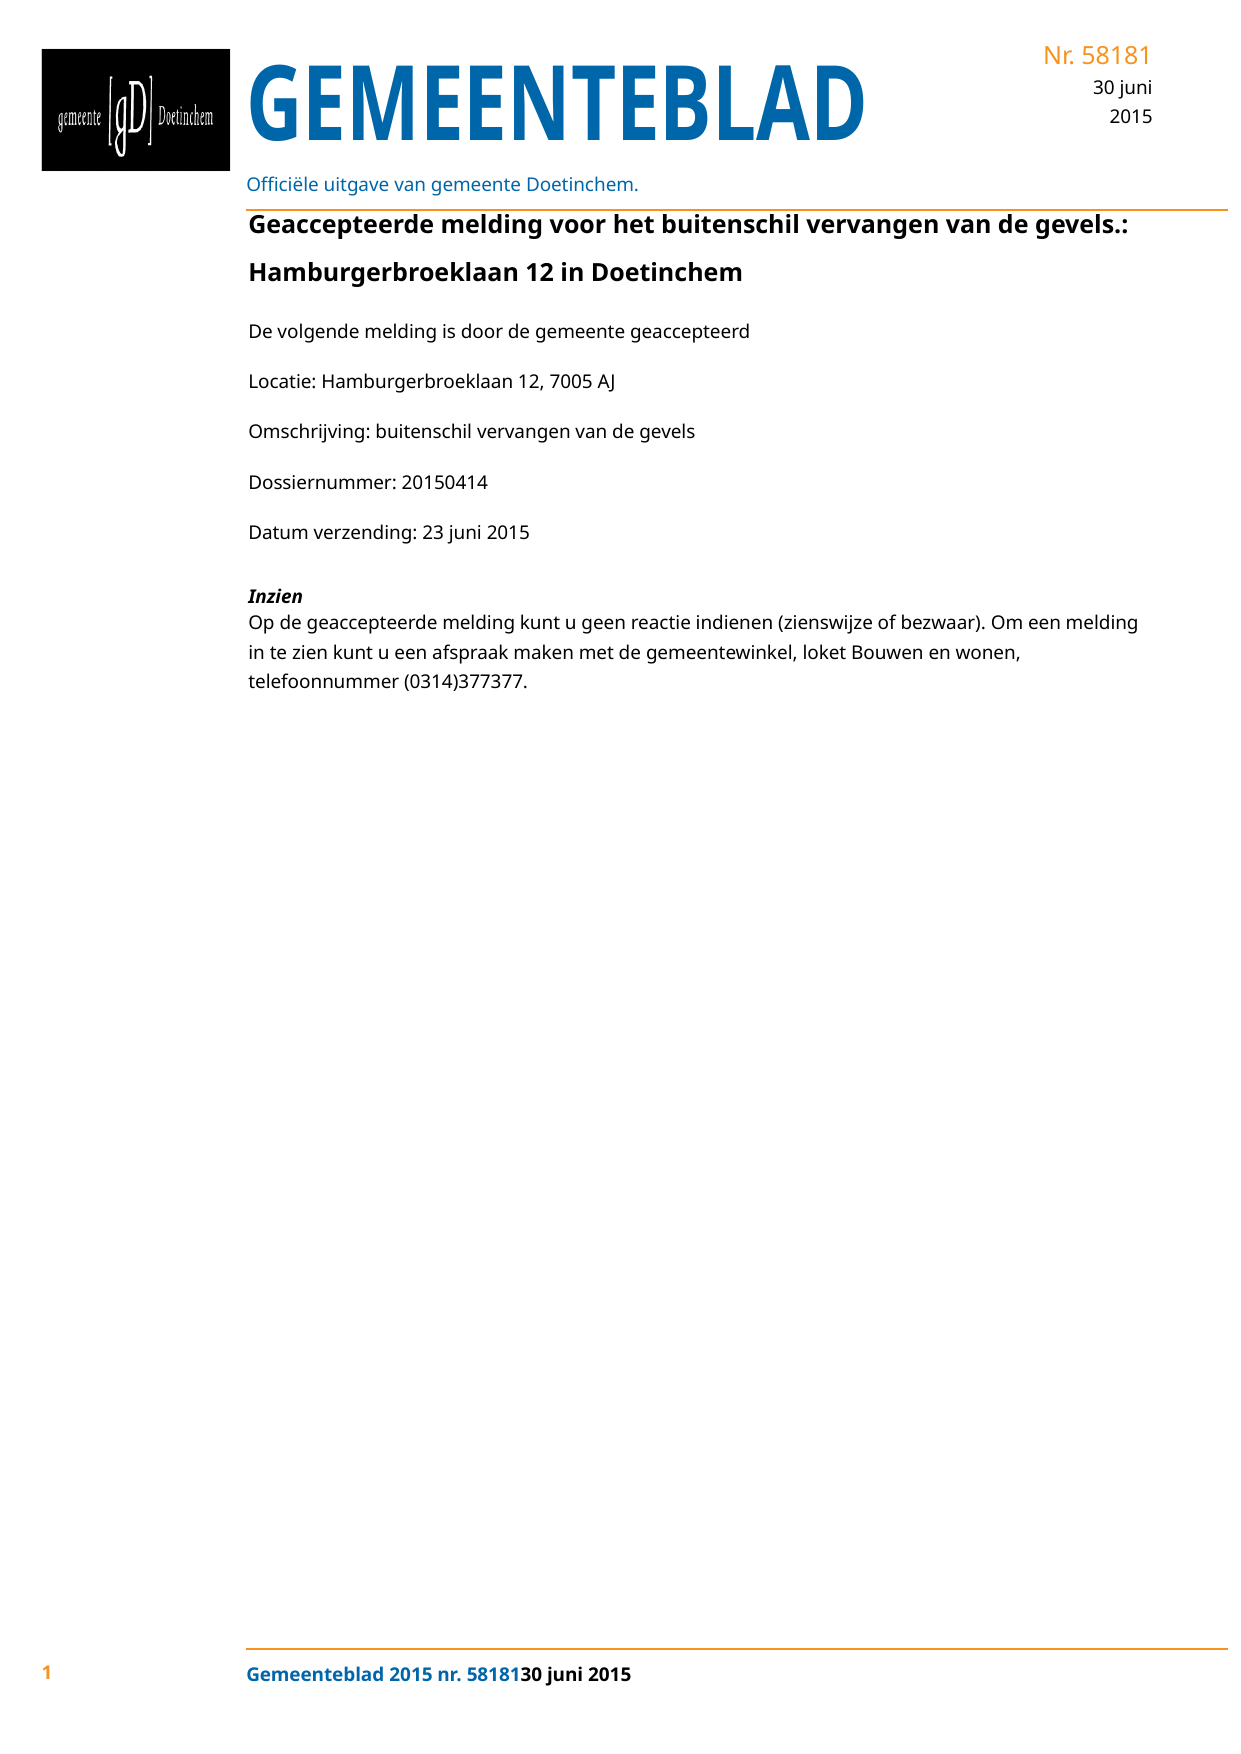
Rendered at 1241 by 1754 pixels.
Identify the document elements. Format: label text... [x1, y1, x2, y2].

text Geaccepteerde melding voor het buitenschil vervangen van de gevels.: Hamburgerbroeklaan 12 in Doetinchem [248, 211, 1152, 288]
text Op de geaccepteerde melding kunt u geen reactie indienen (zienswijze of bezwaar). Om een melding in te zien kunt u een afspraak maken met de gemeentewinkel, loket Bouwen en wonen, telefoonnummer (0314)377377. [248, 609, 1152, 694]
text Dossiernummer: 20150414 [248, 469, 1152, 495]
text De volgende melding is door de gemeente geaccepteerd [248, 318, 1152, 344]
picture [41, 47, 231, 172]
text Omschrijving: buitenschil vervangen van de gevels [248, 419, 1152, 444]
text Datum verzending: 23 juni 2015 [248, 519, 1152, 545]
text Inzien [248, 583, 1152, 609]
text Locatie: Hamburgerbroeklaan 12, 7005 AJ [248, 368, 1152, 394]
